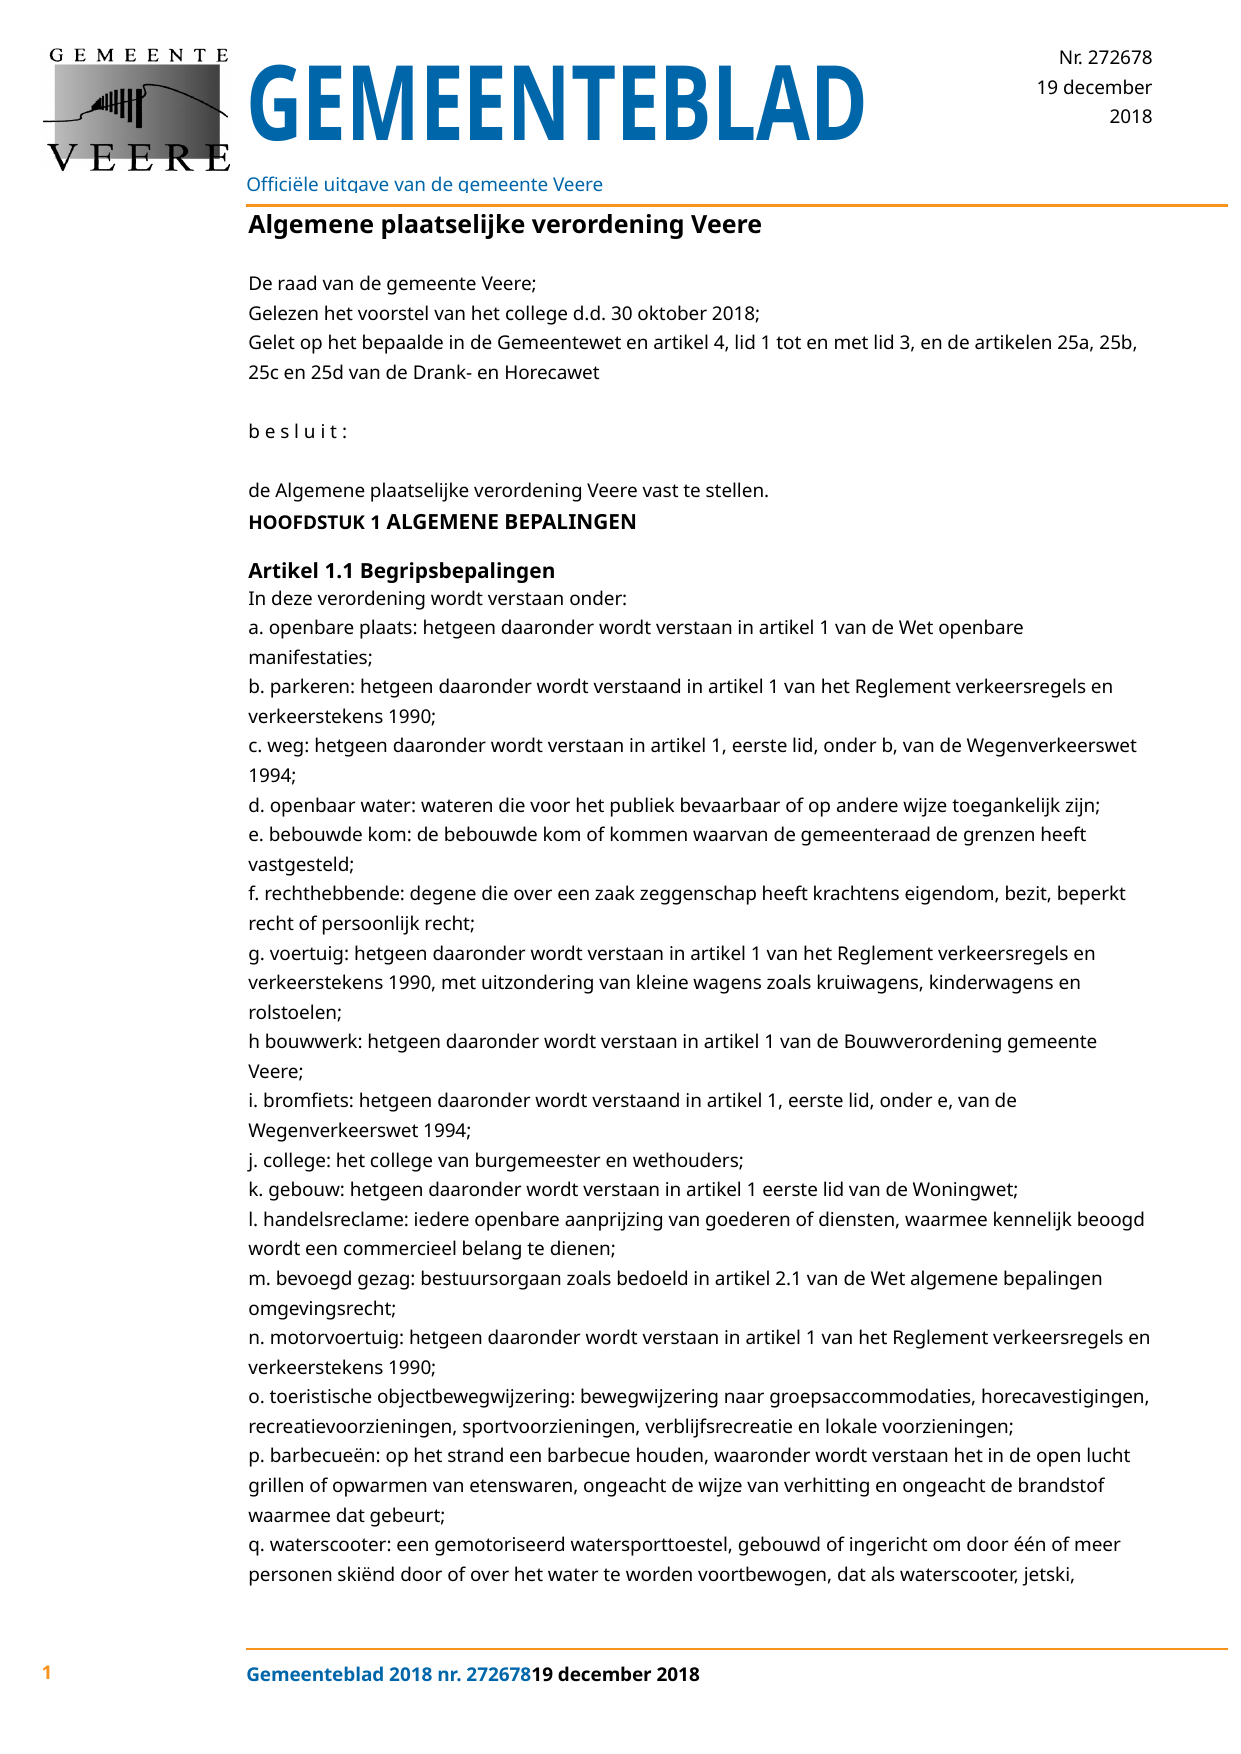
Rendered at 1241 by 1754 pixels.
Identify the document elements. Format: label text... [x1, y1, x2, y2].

text i. bromfiets: hetgeen daaronder wordt verstaand in artikel 1, eerste lid, onder e, van de Wegenverkeerswet 1994; [248, 1088, 1152, 1143]
picture [41, 47, 231, 172]
text de Algemene plaatselijke verordening Veere vast te stellen. [248, 477, 1152, 503]
text m. bevoegd gezag: bestuursorgaan zoals bedoeld in artikel 2.1 van de Wet algemene bepalingen omgevingsrecht; [248, 1265, 1152, 1320]
text b. parkeren: hetgeen daaronder wordt verstaand in artikel 1 van het Reglement verkeersregels en verkeerstekens 1990; [248, 673, 1152, 729]
text Algemene plaatselijke verordening Veere [248, 207, 1152, 241]
text c. weg: hetgeen daaronder wordt verstaan in artikel 1, eerste lid, onder b, van de Wegenverkeerswet 1994; [248, 733, 1152, 788]
text k. gebouw: hetgeen daaronder wordt verstaan in artikel 1 eerste lid van de Woningwet; [248, 1176, 1152, 1202]
text e. bebouwde kom: de bebouwde kom of kommen waarvan de gemeenteraad de grenzen heeft vastgesteld; [248, 821, 1152, 877]
text q. waterscooter: een gemotoriseerd watersporttoestel, gebouwd of ingericht om door één of meer personen skiënd door of over het water te worden voortbewogen, dat als waterscooter, jetski, [248, 1531, 1152, 1587]
text j. college: het college van burgemeester en wethouders; [248, 1147, 1152, 1172]
text p. barbecueën: op het strand een barbecue houden, waaronder wordt verstaan het in de open lucht grillen of opwarmen van etenswaren, ongeacht de wijze van verhitting en ongeacht de brandstof waarmee dat gebeurt; [248, 1443, 1152, 1527]
text De raad van de gemeente Veere; [248, 270, 1152, 296]
text b e s l u i t : [248, 418, 1152, 444]
text HOOFDSTUK 1 ALGEMENE BEPALINGEN [248, 507, 1152, 535]
text Gelezen het voorstel van het college d.d. 30 oktober 2018; [248, 300, 1152, 326]
text Artikel 1.1 Begripsbepalingen [248, 556, 1152, 585]
text l. handelsreclame: iedere openbare aanprijzing van goederen of diensten, waarmee kennelijk beoogd wordt een commercieel belang te dienen; [248, 1206, 1152, 1261]
text f. rechthebbende: degene die over een zaak zeggenschap heeft krachtens eigendom, bezit, beperkt recht of persoonlijk recht; [248, 881, 1152, 936]
text o. toeristische objectbewegwijzering: bewegwijzering naar groepsaccommodaties, horecavestigingen, recreatievoorzieningen, sportvoorzieningen, verblijfsrecreatie en lokale voorzieningen; [248, 1383, 1152, 1439]
text h bouwwerk: hetgeen daaronder wordt verstaan in artikel 1 van de Bouwverordening gemeente Veere; [248, 1028, 1152, 1084]
text Gelet op het bepaalde in de Gemeentewet en artikel 4, lid 1 tot en met lid 3, en de artikelen 25a, 25b, 25c en 25d van de Drank- en Horecawet [248, 329, 1152, 385]
text d. openbaar water: wateren die voor het publiek bevaarbaar of op andere wijze toegankelijk zijn; [248, 792, 1152, 817]
text a. openbare plaats: hetgeen daaronder wordt verstaan in artikel 1 van de Wet openbare manifestaties; [248, 614, 1152, 669]
text g. voertuig: hetgeen daaronder wordt verstaan in artikel 1 van het Reglement verkeersregels en verkeerstekens 1990, met uitzondering van kleine wagens zoals kruiwagens, kinderwagens en rolstoelen; [248, 940, 1152, 1024]
text n. motorvoertuig: hetgeen daaronder wordt verstaan in artikel 1 van het Reglement verkeersregels en verkeerstekens 1990; [248, 1324, 1152, 1379]
text In deze verordening wordt verstaan onder: [248, 585, 1152, 610]
